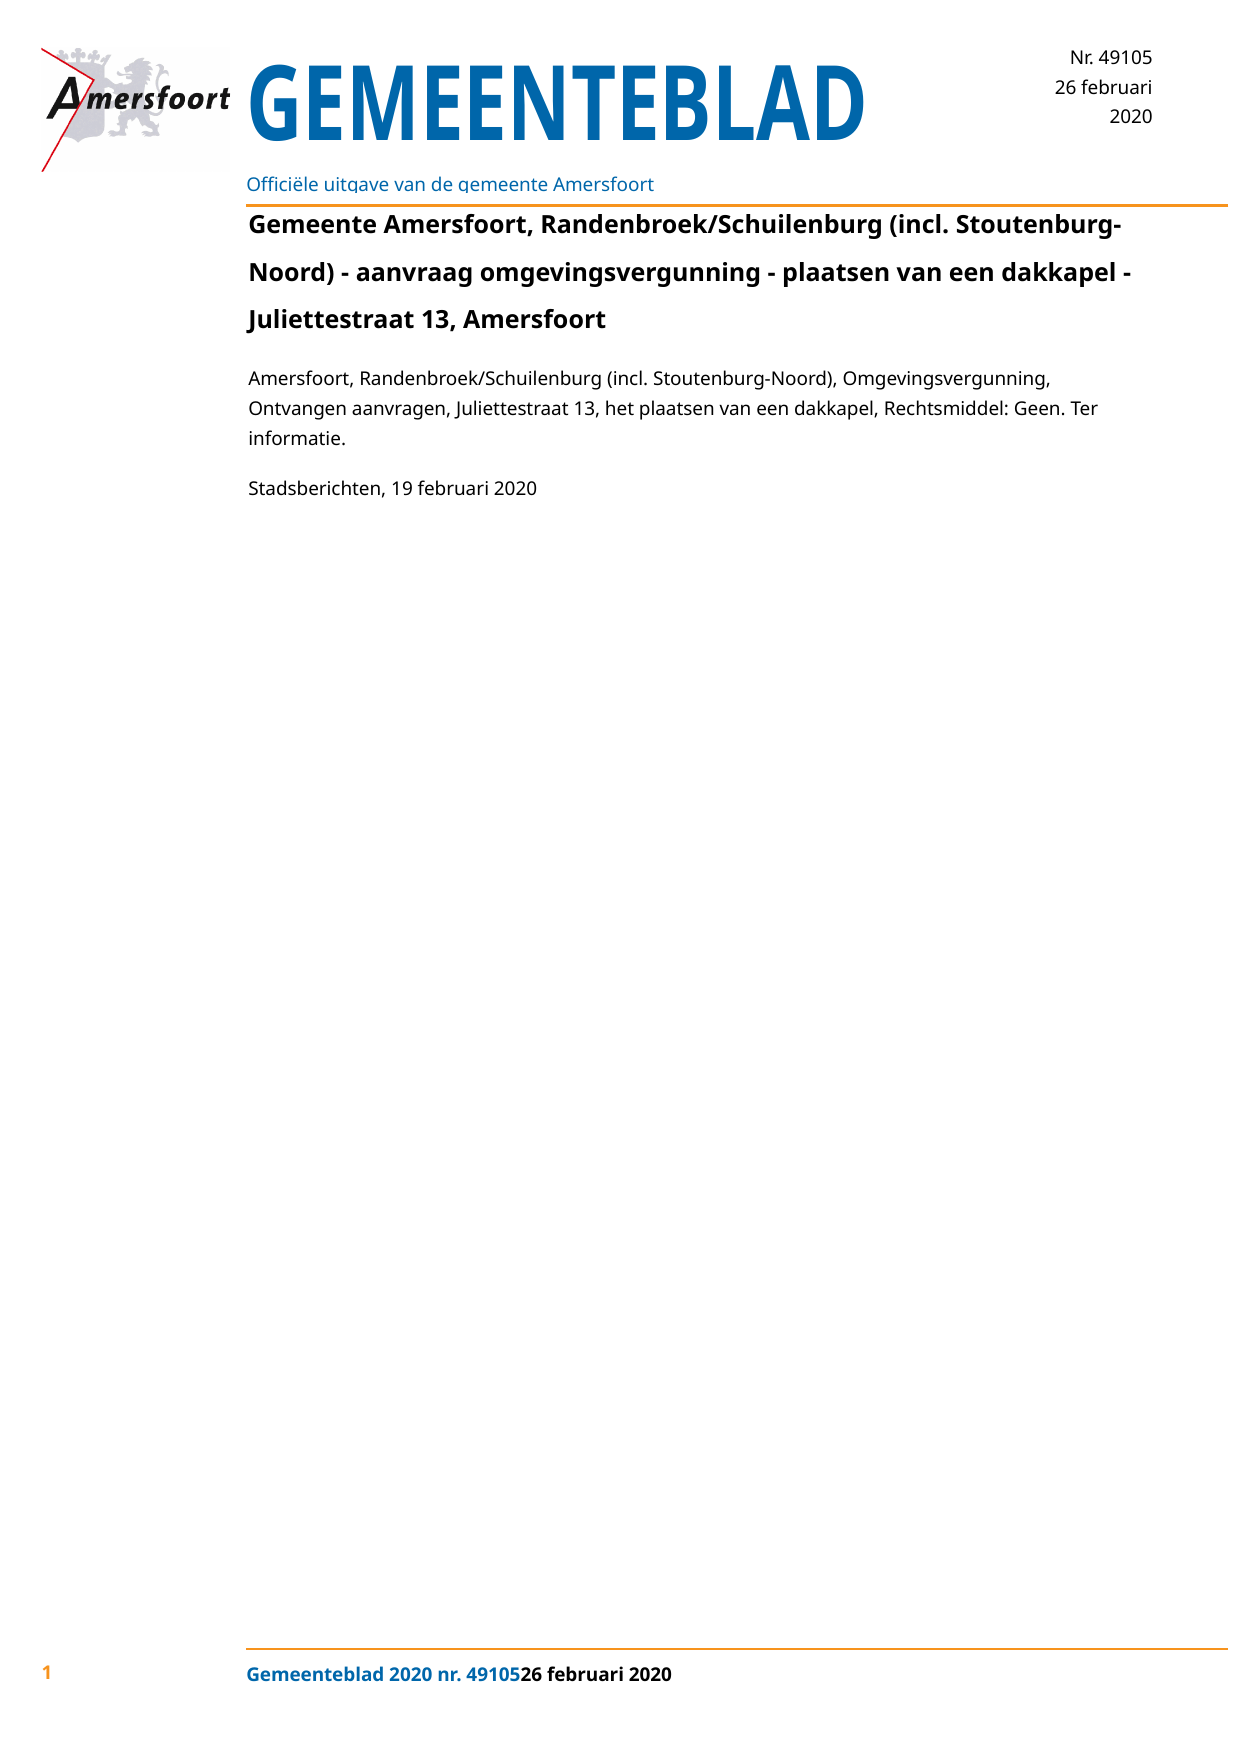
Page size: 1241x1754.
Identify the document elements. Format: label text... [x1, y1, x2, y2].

picture [41, 47, 231, 172]
text Stadsberichten, 19 februari 2020 [248, 475, 1152, 501]
text Gemeente Amersfoort, Randenbroek/Schuilenburg (incl. Stoutenburg-Noord) - aanvraag omgevingsvergunning - plaatsen van een dakkapel - Juliettestraat 13, Amersfoort [248, 207, 1152, 336]
text Amersfoort, Randenbroek/Schuilenburg (incl. Stoutenburg-Noord), Omgevingsvergunning, Ontvangen aanvragen, Juliettestraat 13, het plaatsen van een dakkapel, Rechtsmiddel: Geen. Ter informatie. [248, 366, 1152, 450]
